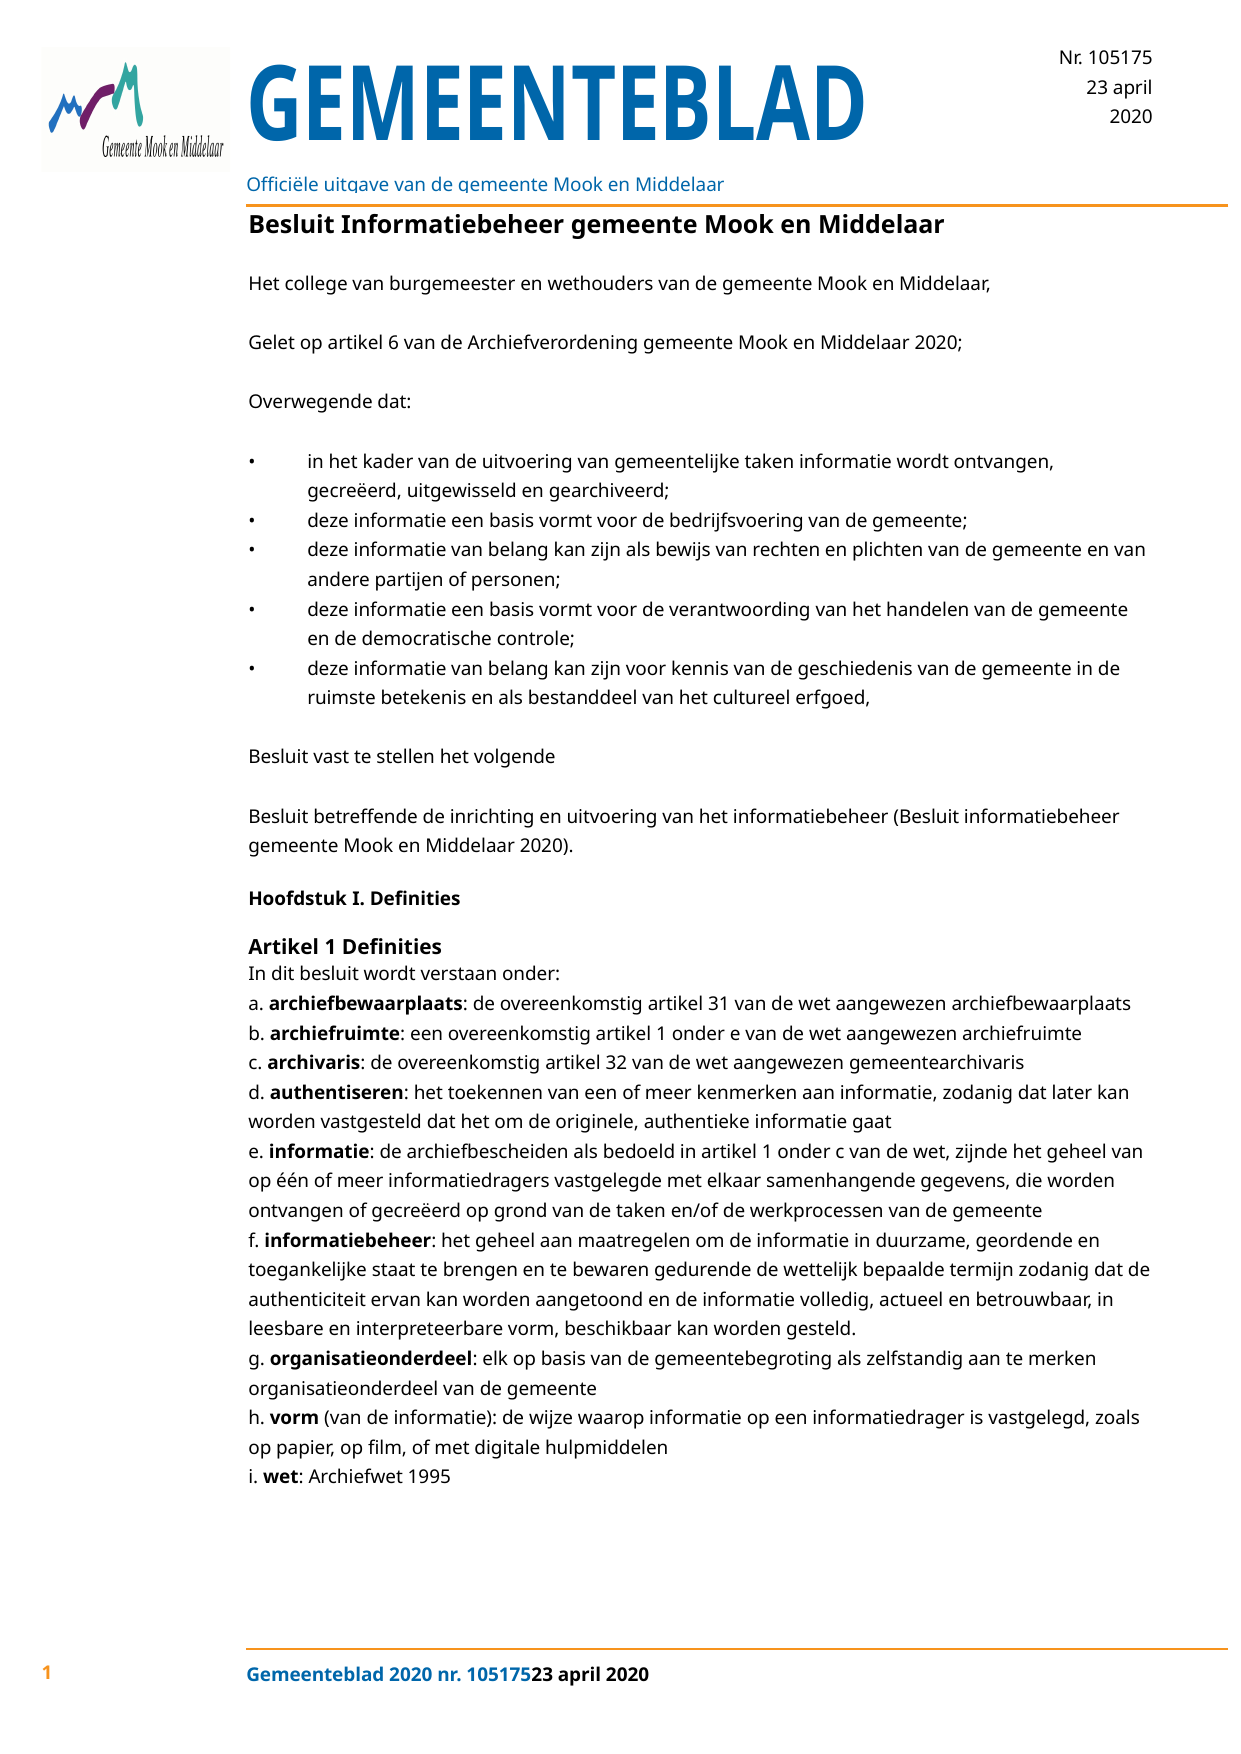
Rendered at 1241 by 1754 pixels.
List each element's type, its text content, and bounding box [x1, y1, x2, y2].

text Het college van burgemeester en wethouders van de gemeente Mook en Middelaar, [248, 270, 1152, 296]
text Artikel 1 Definities [248, 932, 1152, 961]
text Overwegende dat: [248, 389, 1152, 414]
text In dit besluit wordt verstaan onder: [248, 961, 1152, 986]
text d. authentiseren: het toekennen van een of meer kenmerken aan informatie, zodanig dat later kan worden vastgesteld dat het om de originele, authentieke informatie gaat [248, 1079, 1152, 1134]
list deze informatie van belang kan zijn als bewijs van rechten en plichten van de gemeente en van andere partijen of personen; [248, 537, 1152, 592]
list deze informatie een basis vormt voor de verantwoording van het handelen van de gemeente en de democratische controle; [248, 596, 1152, 651]
text a. archiefbewaarplaats: de overeenkomstig artikel 31 van de wet aangewezen archiefbewaarplaats [248, 990, 1152, 1016]
text Besluit vast te stellen het volgende [248, 744, 1152, 769]
picture [41, 47, 231, 172]
text c. archivaris: de overeenkomstig artikel 32 van de wet aangewezen gemeentearchivaris [248, 1049, 1152, 1075]
text Besluit Informatiebeheer gemeente Mook en Middelaar [248, 207, 1152, 241]
text i. wet: Archiefwet 1995 [248, 1463, 1152, 1489]
text b. archiefruimte: een overeenkomstig artikel 1 onder e van de wet aangewezen archiefruimte [248, 1020, 1152, 1045]
text Hoofdstuk I. Definities [248, 883, 1152, 911]
list in het kader van de uitvoering van gemeentelijke taken informatie wordt ontvangen, gecreëerd, uitgewisseld en gearchiveerd; [248, 448, 1152, 503]
text e. informatie: de archiefbescheiden als bedoeld in artikel 1 onder c van de wet, zijnde het geheel van op één of meer informatiedragers vastgelegde met elkaar samenhangende gegevens, die worden ontvangen of gecreëerd op grond van de taken en/of de werkprocessen van de gemeente [248, 1138, 1152, 1223]
text h. vorm (van de informatie): de wijze waarop informatie op een informatiedrager is vastgelegd, zoals op papier, op film, of met digitale hulpmiddelen [248, 1404, 1152, 1459]
text Gelet op artikel 6 van de Archiefverordening gemeente Mook en Middelaar 2020; [248, 329, 1152, 355]
list deze informatie van belang kan zijn voor kennis van de geschiedenis van de gemeente in de ruimste betekenis en als bestanddeel van het cultureel erfgoed, [248, 655, 1152, 710]
list deze informatie een basis vormt voor de bedrijfsvoering van de gemeente; [248, 507, 1152, 533]
text f. informatiebeheer: het geheel aan maatregelen om de informatie in duurzame, geordende en toegankelijke staat te brengen en te bewaren gedurende de wettelijk bepaalde termijn zodanig dat de authenticiteit ervan kan worden aangetoond en de informatie volledig, actueel en betrouwbaar, in leesbare en interpreteerbare vorm, beschikbaar kan worden gesteld. [248, 1227, 1152, 1341]
text g. organisatieonderdeel: elk op basis van de gemeentebegroting als zelfstandig aan te merken organisatieonderdeel van de gemeente [248, 1345, 1152, 1400]
text Besluit betreffende de inrichting en uitvoering van het informatiebeheer (Besluit informatiebeheer gemeente Mook en Middelaar 2020). [248, 803, 1152, 858]
